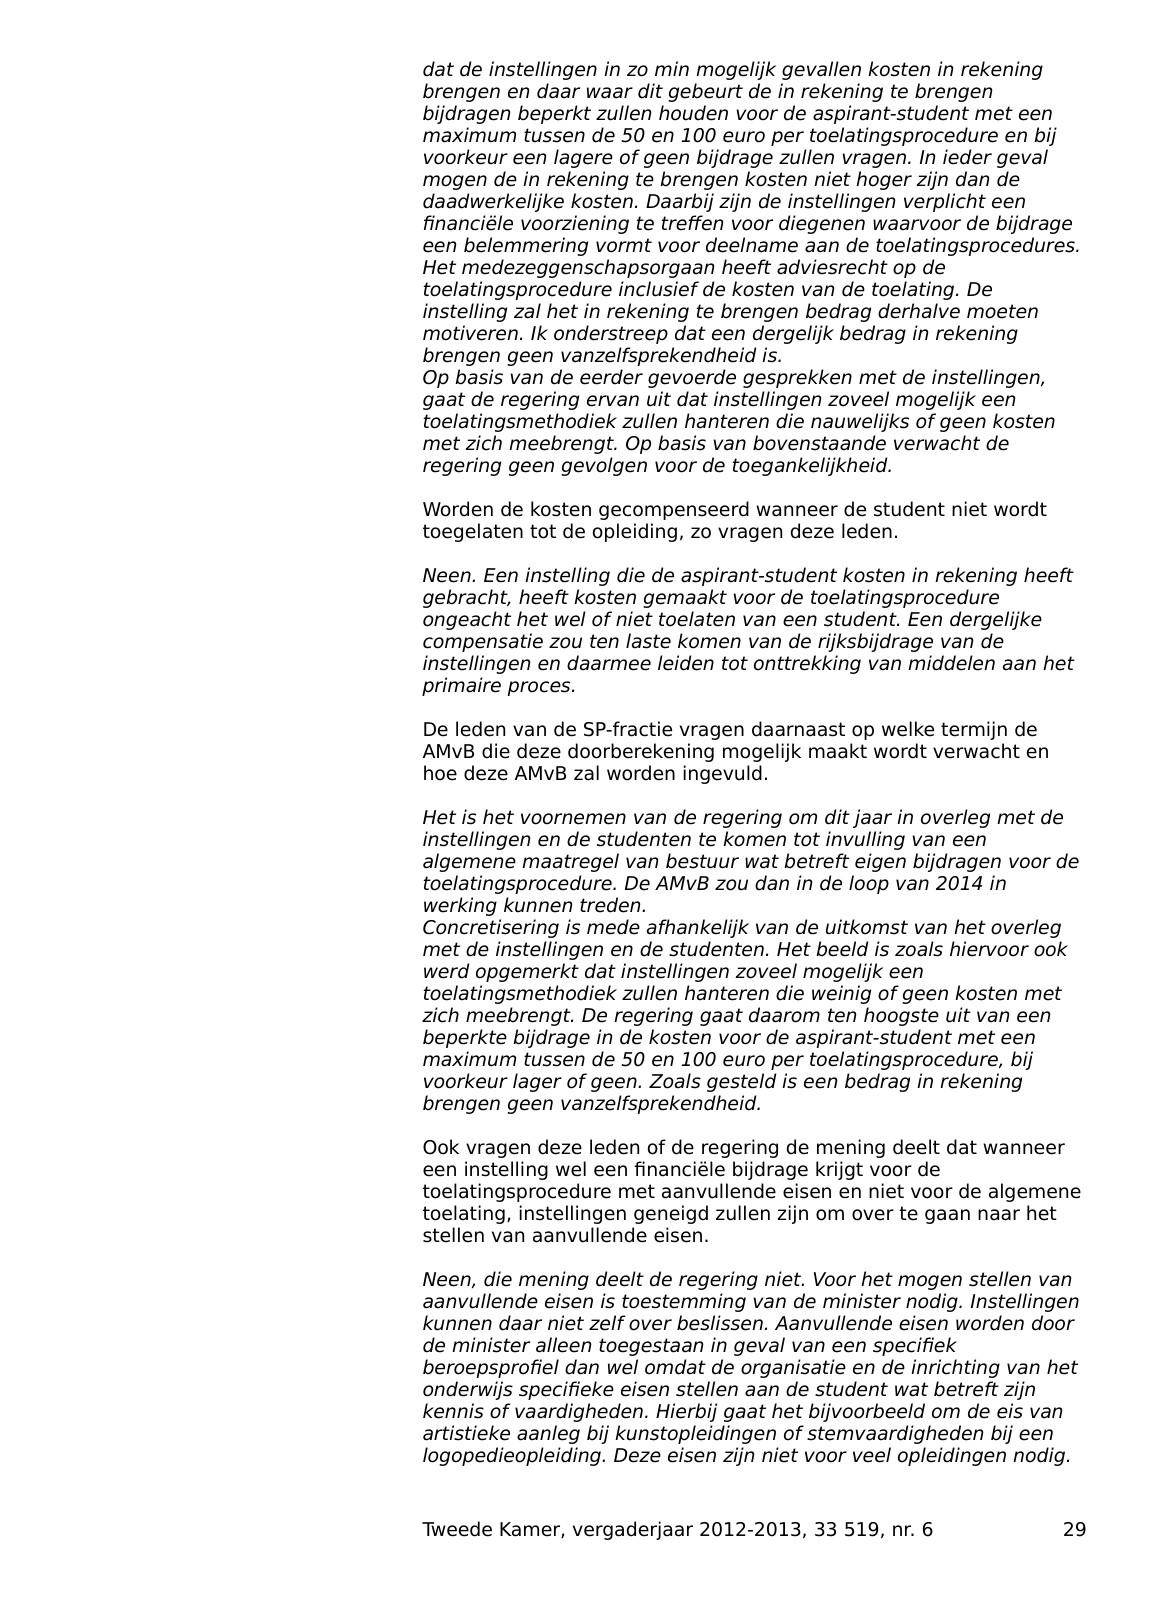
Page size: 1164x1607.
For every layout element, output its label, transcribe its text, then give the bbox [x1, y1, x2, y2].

text Ook vragen deze leden of de regering de mening deelt dat wanneer een instelling wel een financiële bijdrage krijgt voor de toelatingsprocedure met aanvullende eisen en niet voor de algemene toelating, instellingen geneigd zullen zijn om over te gaan naar het stellen van aanvullende eisen. [422, 1137, 1087, 1247]
text De leden van de SP-fractie vragen daarnaast op welke termijn de AMvB die deze doorberekening mogelijk maakt wordt verwacht en hoe deze AMvB zal worden ingevuld. [422, 719, 1087, 785]
text dat de instellingen in zo min mogelijk gevallen kosten in rekening brengen en daar waar dit gebeurt de in rekening te brengen bijdragen beperkt zullen houden voor de aspirant-student met een maximum tussen de 50 en 100 euro per toelatingsprocedure en bij voorkeur een lagere of geen bijdrage zullen vragen. In ieder geval mogen de in rekening te brengen kosten niet hoger zijn dan de daadwerkelijke kosten. Daarbij zijn de instellingen verplicht een financiële voorziening te treffen voor diegenen waarvoor de bijdrage een belemmering vormt voor deelname aan de toelatingsprocedures. Het medezeggenschapsorgaan heeft adviesrecht op de toelatingsprocedure inclusief de kosten van de toelating. De instelling zal het in rekening te brengen bedrag derhalve moeten motiveren. Ik onderstreep dat een dergelijk bedrag in rekening brengen geen vanzelfsprekendheid is. [422, 59, 1087, 367]
text Het is het voornemen van de regering om dit jaar in overleg met de instellingen en de studenten te komen tot invulling van een algemene maatregel van bestuur wat betreft eigen bijdragen voor de toelatingsprocedure. De AMvB zou dan in de loop van 2014 in werking kunnen treden. [422, 807, 1087, 917]
text Worden de kosten gecompenseerd wanneer de student niet wordt toegelaten tot de opleiding, zo vragen deze leden. [422, 499, 1087, 543]
text Op basis van de eerder gevoerde gesprekken met de instellingen, gaat de regering ervan uit dat instellingen zoveel mogelijk een toelatingsmethodiek zullen hanteren die nauwelijks of geen kosten met zich meebrengt. Op basis van bovenstaande verwacht de regering geen gevolgen voor de toegankelijkheid. [422, 367, 1087, 477]
text Concretisering is mede afhankelijk van de uitkomst van het overleg met de instellingen en de studenten. Het beeld is zoals hiervoor ook werd opgemerkt dat instellingen zoveel mogelijk een toelatingsmethodiek zullen hanteren die weinig of geen kosten met zich meebrengt. De regering gaat daarom ten hoogste uit van een beperkte bijdrage in de kosten voor de aspirant-student met een maximum tussen de 50 en 100 euro per toelatingsprocedure, bij voorkeur lager of geen. Zoals gesteld is een bedrag in rekening brengen geen vanzelfsprekendheid. [422, 917, 1087, 1115]
text Neen. Een instelling die de aspirant-student kosten in rekening heeft gebracht, heeft kosten gemaakt voor de toelatingsprocedure ongeacht het wel of niet toelaten van een student. Een dergelijke compensatie zou ten laste komen van de rijksbijdrage van de instellingen en daarmee leiden tot onttrekking van middelen aan het primaire proces. [422, 565, 1087, 697]
text Neen, die mening deelt de regering niet. Voor het mogen stellen van aanvullende eisen is toestemming van de minister nodig. Instellingen kunnen daar niet zelf over beslissen. Aanvullende eisen worden door de minister alleen toegestaan in geval van een specifiek beroepsprofiel dan wel omdat de organisatie en de inrichting van het onderwijs specifieke eisen stellen aan de student wat betreft zijn kennis of vaardigheden. Hierbij gaat het bijvoorbeeld om de eis van artistieke aanleg bij kunstopleidingen of stemvaardigheden bij een logopedieopleiding. Deze eisen zijn niet voor veel opleidingen nodig. [422, 1269, 1087, 1467]
